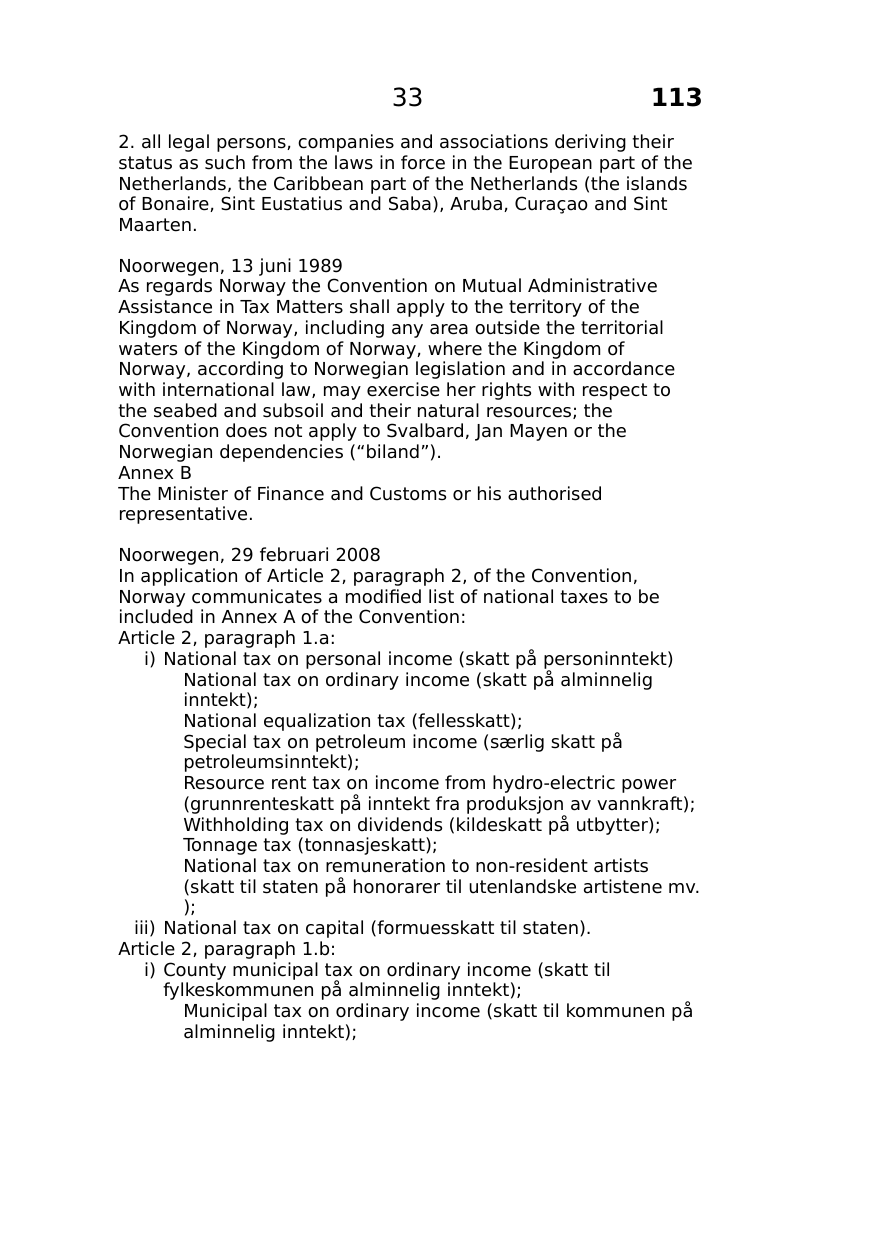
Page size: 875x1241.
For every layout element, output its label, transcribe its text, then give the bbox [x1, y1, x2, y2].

text Resource rent tax on income from hydro-electric power (grunnrenteskatt på inntekt fra produksjon av vannkraft); [183, 773, 703, 814]
text 2. all legal persons, companies and associations deriving their status as such from the laws in force in the European part of the Netherlands, the Caribbean part of the Netherlands (the islands of Bonaire, Sint Eustatius and Saba), Aruba, Curaçao and Sint Maarten. [118, 132, 703, 236]
text National tax on remuneration to non-resident artists (skatt til staten på honorarer til utenlandske artistene mv. ); [183, 856, 703, 918]
text Withholding tax on dividends (kildeskatt på utbytter); [183, 814, 703, 835]
text Municipal tax on ordinary income (skatt til kommunen på alminnelig inntekt); [183, 1001, 703, 1042]
text Noorwegen, 29 februari 2008 [118, 545, 703, 566]
text iii) National tax on capital (formuesskatt til staten). [118, 918, 703, 939]
text i) County municipal tax on ordinary income (skatt til fylkeskommunen på alminnelig inntekt); [118, 959, 703, 1001]
text As regards Norway the Convention on Mutual Administrative Assistance in Tax Matters shall apply to the territory of the Kingdom of Norway, including any area outside the territorial waters of the Kingdom of Norway, where the Kingdom of Norway, according to Norwegian legislation and in accordance with international law, may exercise her rights with respect to the seabed and subsoil and their natural resources; the Convention does not apply to Svalbard, Jan Mayen or the Norwegian dependencies (“biland”). [118, 276, 703, 463]
text Tonnage tax (tonnasjeskatt); [183, 835, 703, 856]
text Article 2, paragraph 1.b: [118, 939, 703, 959]
text In application of Article 2, paragraph 2, of the Convention, Norway communicates a modified list of national taxes to be included in Annex A of the Convention: [118, 566, 703, 628]
text Annex B [118, 463, 703, 483]
text National tax on ordinary income (skatt på alminnelig inntekt); [183, 669, 703, 711]
text Noorwegen, 13 juni 1989 [118, 256, 703, 276]
text The Minister of Finance and Customs or his authorised representative. [118, 483, 703, 525]
text Article 2, paragraph 1.a: [118, 628, 703, 649]
text National equalization tax (fellesskatt); [183, 711, 703, 732]
text Special tax on petroleum income (særlig skatt på petroleumsinntekt); [183, 732, 703, 773]
text i) National tax on personal income (skatt på personinntekt) [118, 649, 703, 669]
